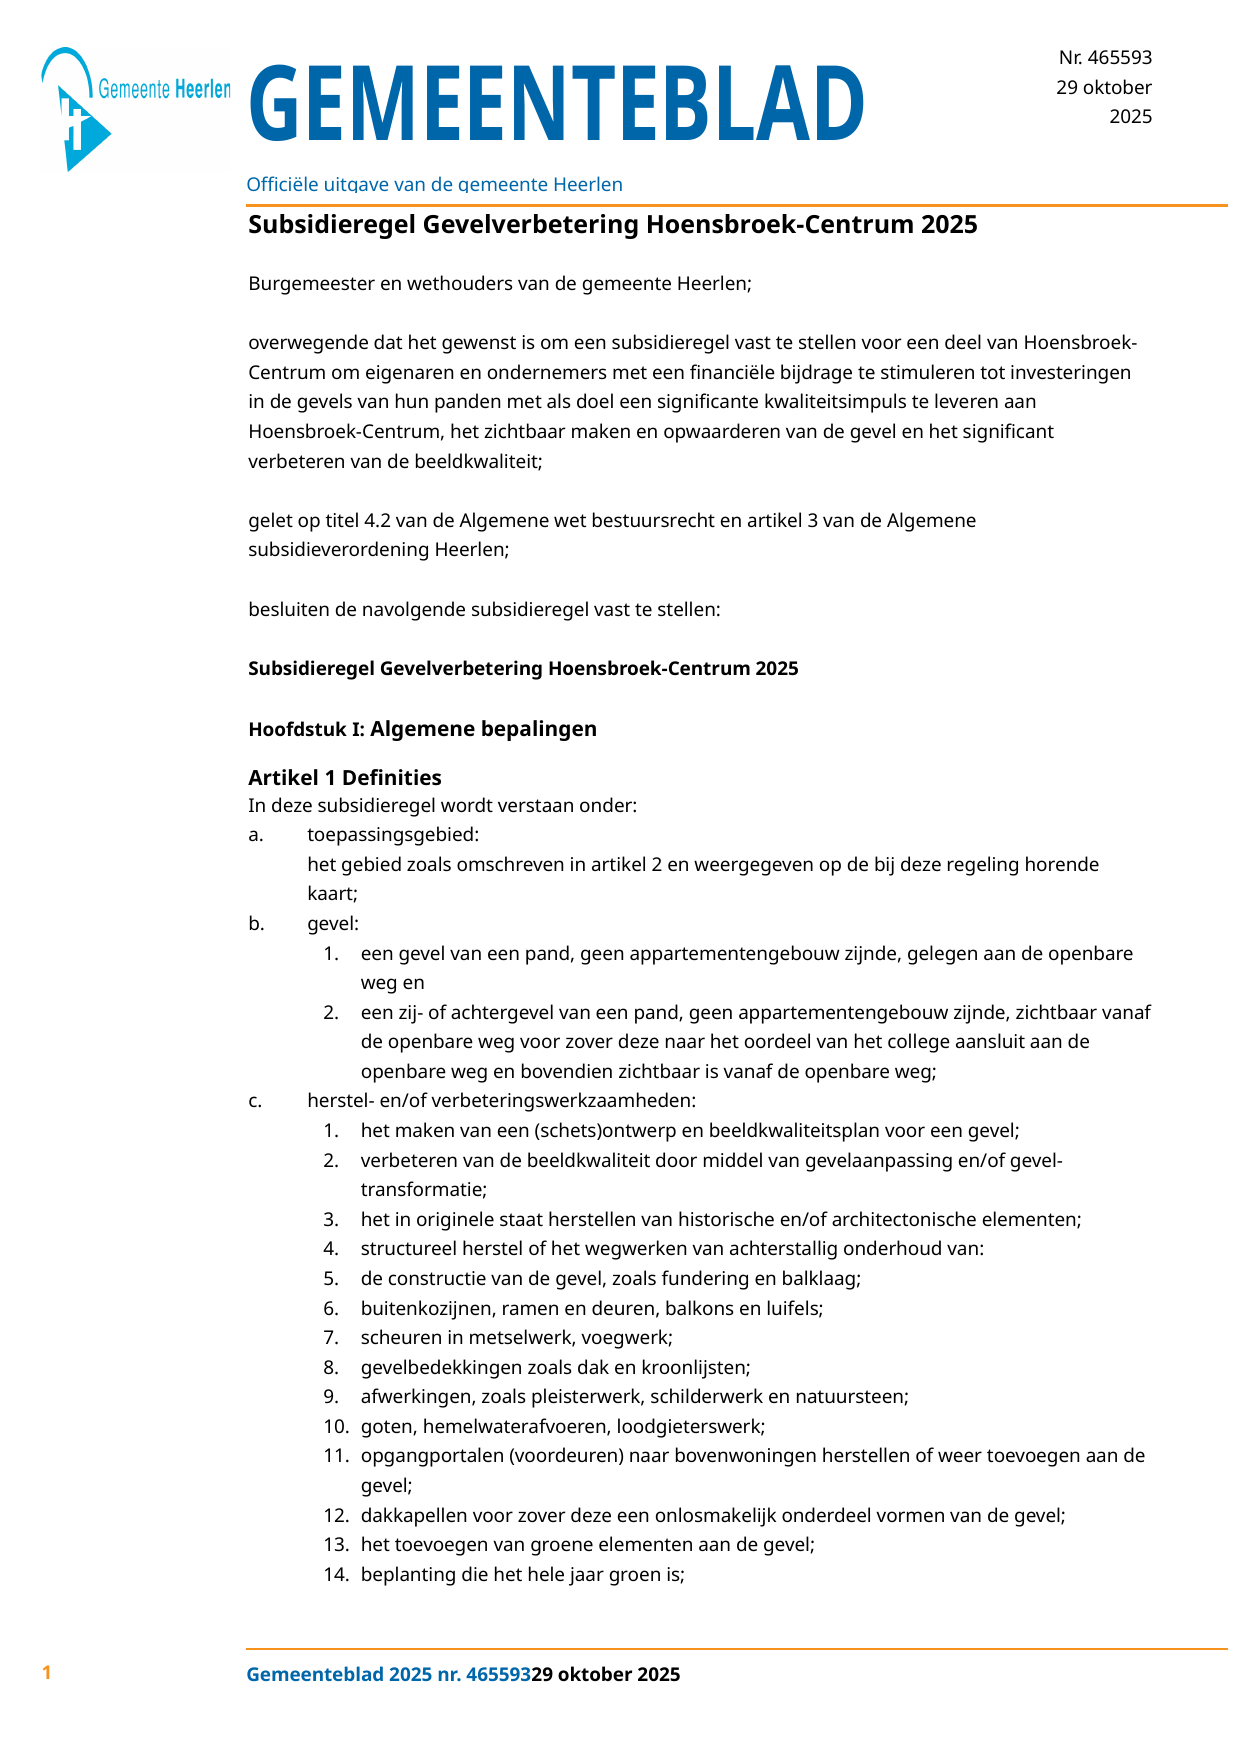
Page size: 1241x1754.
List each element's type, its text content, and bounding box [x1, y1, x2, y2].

list structureel herstel of het wegwerken van achterstallig onderhoud van: [323, 1236, 1152, 1261]
list gevelbedekkingen zoals dak en kroonlijsten; [323, 1354, 1152, 1379]
list een zij- of achtergevel van een pand, geen appartementengebouw zijnde, zichtbaar vanaf de openbare weg voor zover deze naar het oordeel van het college aansluit aan de openbare weg en bovendien zichtbaar is vanaf de openbare weg; [323, 999, 1152, 1084]
list herstel- en/of verbeteringswerkzaamheden: [248, 1088, 1152, 1113]
list dakkapellen voor zover deze een onlosmakelijk onderdeel vormen van de gevel; [323, 1502, 1152, 1527]
list het maken van een (schets)ontwerp en beeldkwaliteitsplan voor een gevel; [323, 1117, 1152, 1143]
text Artikel 1 Definities [248, 763, 1152, 792]
list scheuren in metselwerk, voegwerk; [323, 1324, 1152, 1350]
list beplanting die het hele jaar groen is; [323, 1561, 1152, 1587]
text gelet op titel 4.2 van de Algemene wet bestuursrecht en artikel 3 van de Algemene subsidieverordening Heerlen; [248, 507, 1152, 562]
list opgangportalen (voordeuren) naar bovenwoningen herstellen of weer toevoegen aan de gevel; [323, 1443, 1152, 1498]
list de constructie van de gevel, zoals fundering en balklaag; [323, 1265, 1152, 1291]
list verbeteren van de beeldkwaliteit door middel van gevelaanpassing en/of gevel-transformatie; [323, 1147, 1152, 1202]
text Burgemeester en wethouders van de gemeente Heerlen; [248, 270, 1152, 296]
text In deze subsidieregel wordt verstaan onder: [248, 792, 1152, 817]
list toepassingsgebied: [248, 821, 1152, 847]
text Subsidieregel Gevelverbetering Hoensbroek-Centrum 2025 [248, 207, 1152, 241]
text Hoofdstuk I: Algemene bepalingen [248, 714, 1152, 742]
text overwegende dat het gewenst is om een subsidieregel vast te stellen voor een deel van Hoensbroek-Centrum om eigenaren en ondernemers met een financiële bijdrage te stimuleren tot investeringen in de gevels van hun panden met als doel een significante kwaliteitsimpuls te leveren aan Hoensbroek-Centrum, het zichtbaar maken en opwaarderen van de gevel en het significant verbeteren van de beeldkwaliteit; [248, 329, 1152, 473]
list afwerkingen, zoals pleisterwerk, schilderwerk en natuursteen; [323, 1383, 1152, 1409]
list een gevel van een pand, geen appartementengebouw zijnde, gelegen aan de openbare weg en [323, 940, 1152, 995]
picture [41, 47, 59, 70]
list het in originele staat herstellen van historische en/of architectonische elementen; [323, 1206, 1152, 1232]
text Subsidieregel Gevelverbetering Hoensbroek-Centrum 2025 [248, 655, 1152, 681]
list gevel: [248, 910, 1152, 936]
list het gebied zoals omschreven in artikel 2 en weergegeven op de bij deze regeling horende kaart; [248, 851, 1152, 906]
list buitenkozijnen, ramen en deuren, balkons en luifels; [323, 1295, 1152, 1320]
list goten, hemelwaterafvoeren, loodgieterswerk; [323, 1413, 1152, 1439]
picture [41, 47, 231, 172]
text besluiten de navolgende subsidieregel vast te stellen: [248, 596, 1152, 621]
list het toevoegen van groene elementen aan de gevel; [323, 1531, 1152, 1557]
